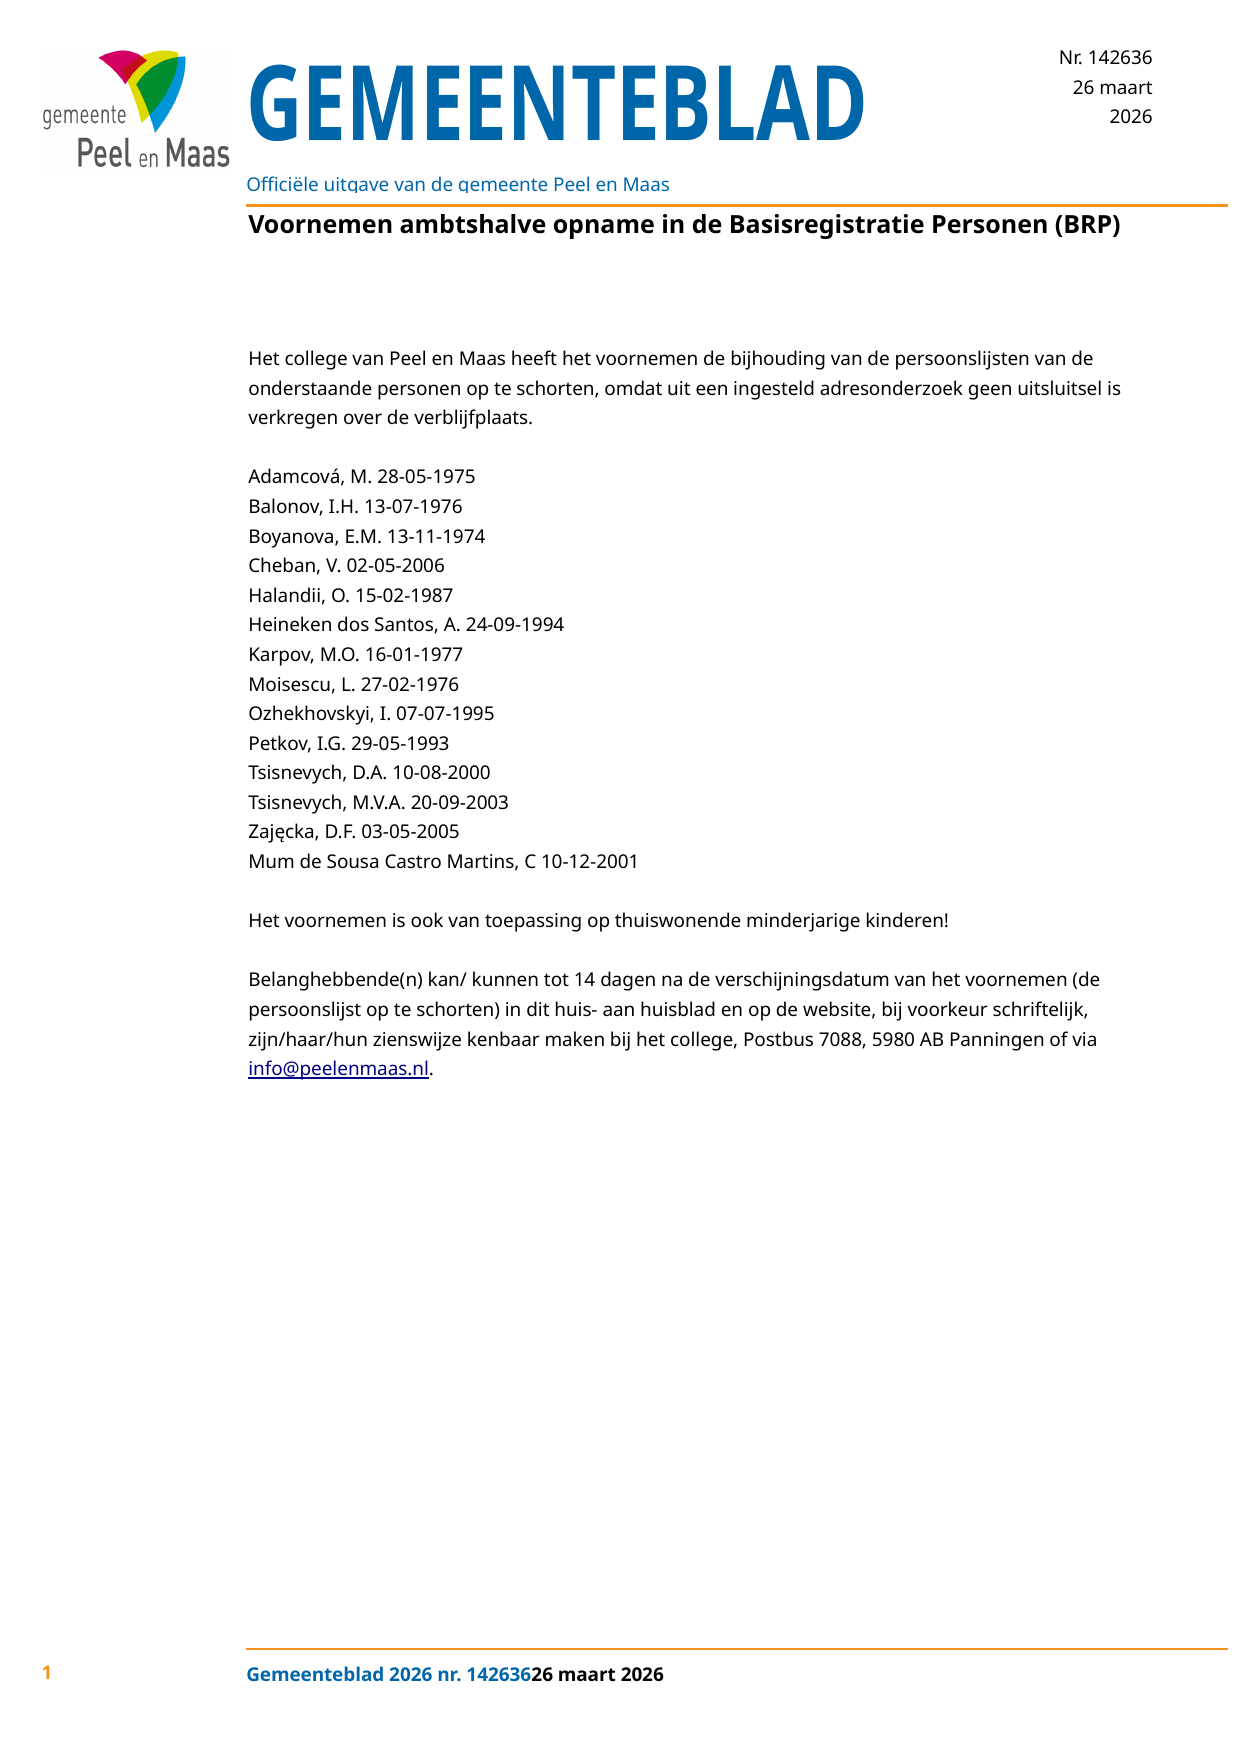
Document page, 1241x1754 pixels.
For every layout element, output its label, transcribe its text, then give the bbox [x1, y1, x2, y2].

text Karpov, M.O. 16-01-1977 [248, 641, 1152, 667]
text Cheban, V. 02-05-2006 [248, 552, 1152, 578]
text Voornemen ambtshalve opname in de Basisregistratie Personen (BRP) [248, 207, 1152, 241]
picture [41, 47, 231, 172]
text Halandii, O. 15-02-1987 [248, 582, 1152, 608]
text Het college van Peel en Maas heeft het voornemen de bijhouding van de persoonslijsten van de onderstaande personen op te schorten, omdat uit een ingesteld adresonderzoek geen uitsluitsel is verkregen over de verblijfplaats. [248, 345, 1152, 430]
text Balonov, I.H. 13-07-1976 [248, 493, 1152, 519]
text Mum de Sousa Castro Martins, C 10-12-2001 [248, 848, 1152, 874]
text Ozhekhovskyi, I. 07-07-1995 [248, 700, 1152, 726]
text Het voornemen is ook van toepassing op thuiswonende minderjarige kinderen! [248, 907, 1152, 933]
text Petkov, I.G. 29-05-1993 [248, 730, 1152, 756]
text Belanghebbende(n) kan/ kunnen tot 14 dagen na de verschijningsdatum van het voornemen (de persoonslijst op te schorten) in dit huis- aan huisblad en op de website, bij voorkeur schriftelijk, zijn/haar/hun zienswijze kenbaar maken bij het college, Postbus 7088, 5980 AB Panningen of via info@peelenmaas.nl. [248, 967, 1152, 1081]
text Tsisnevych, D.A. 10-08-2000 [248, 759, 1152, 785]
text Moisescu, L. 27-02-1976 [248, 671, 1152, 696]
text Adamcová, M. 28-05-1975 [248, 464, 1152, 489]
text Zajęcka, D.F. 03-05-2005 [248, 819, 1152, 844]
text Heineken dos Santos, A. 24-09-1994 [248, 612, 1152, 637]
text Tsisnevych, M.V.A. 20-09-2003 [248, 789, 1152, 815]
text Boyanova, E.M. 13-11-1974 [248, 523, 1152, 548]
